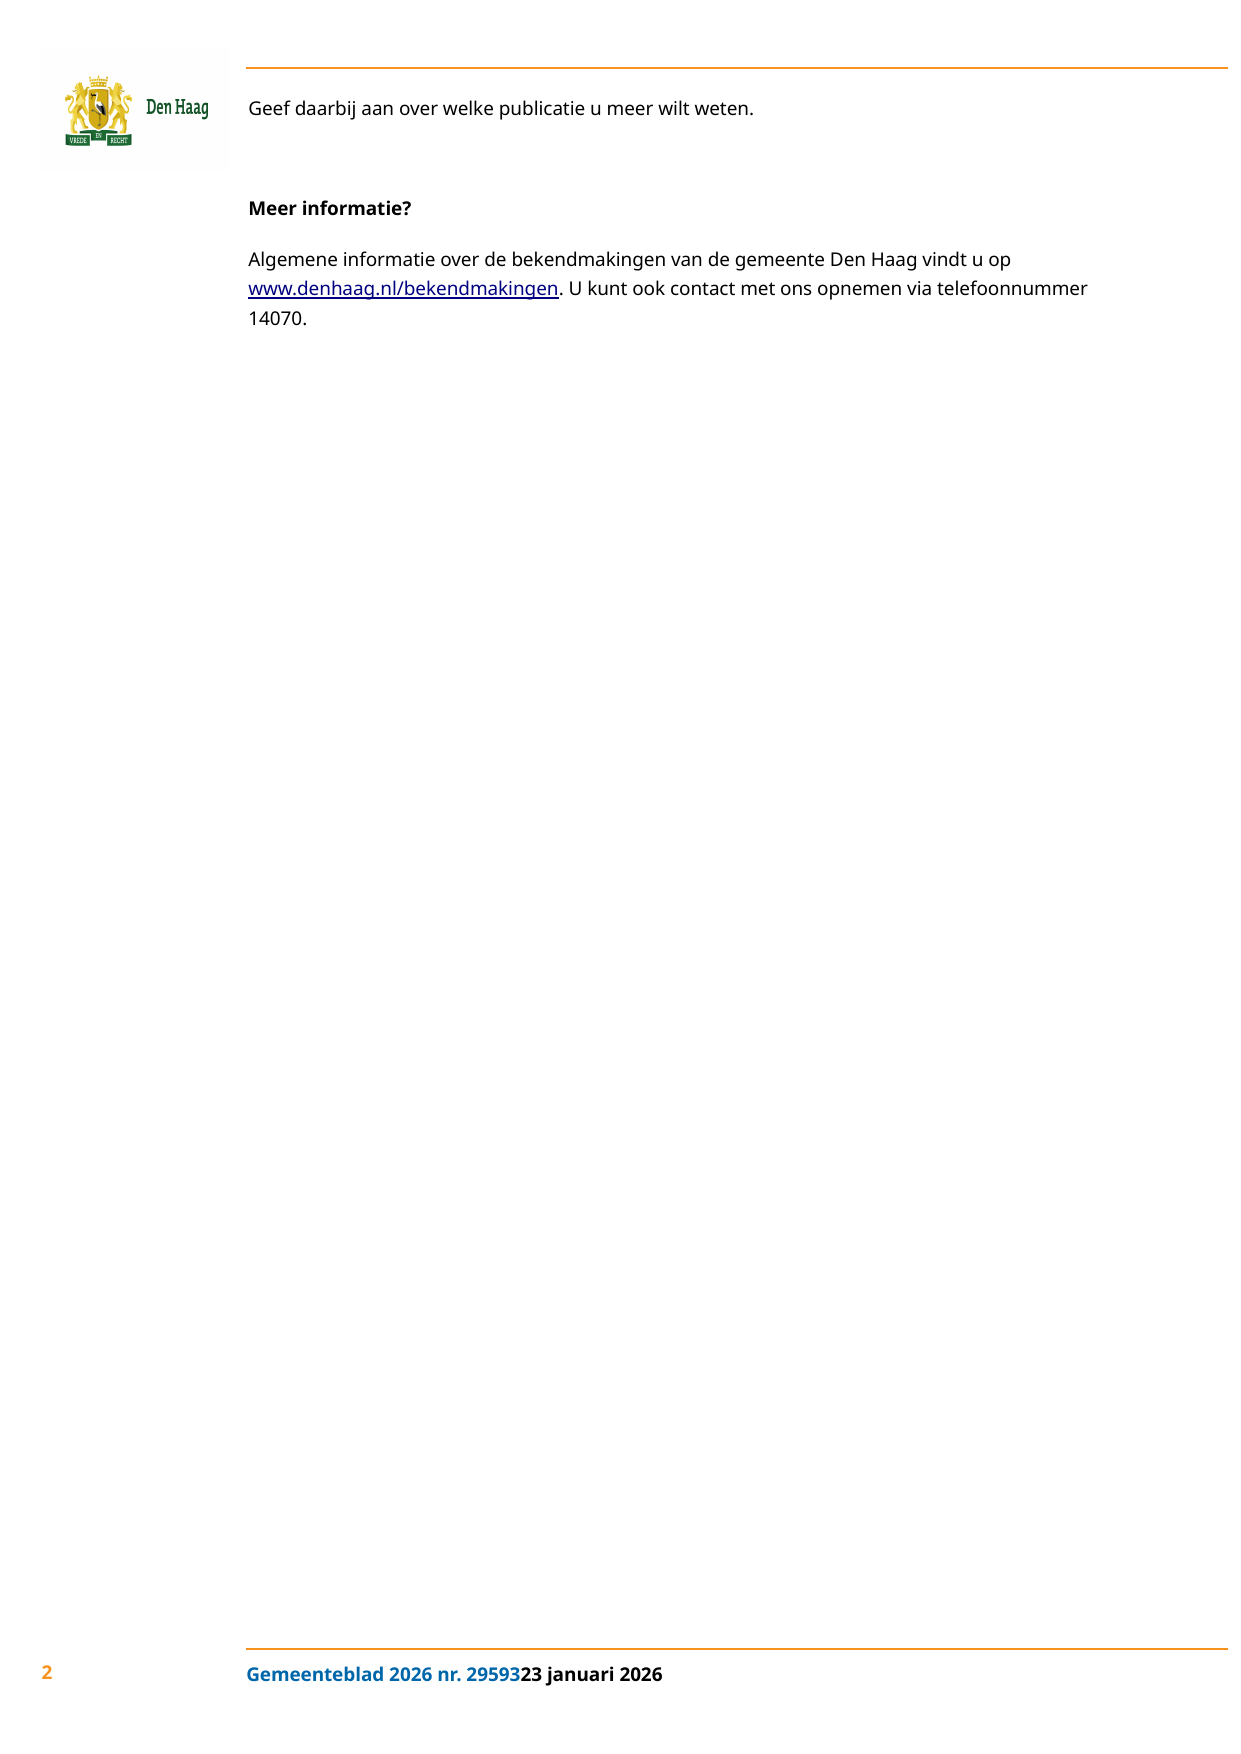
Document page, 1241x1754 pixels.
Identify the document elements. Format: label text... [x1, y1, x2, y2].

picture [41, 47, 231, 172]
text Meer informatie? [248, 196, 1152, 221]
text Algemene informatie over de bekendmakingen van de gemeente Den Haag vindt u op www.denhaag.nl/bekendmakingen. U kunt ook contact met ons opnemen via telefoonnummer 14070. [248, 246, 1152, 331]
text Geef daarbij aan over welke publicatie u meer wilt weten. [248, 95, 1152, 121]
